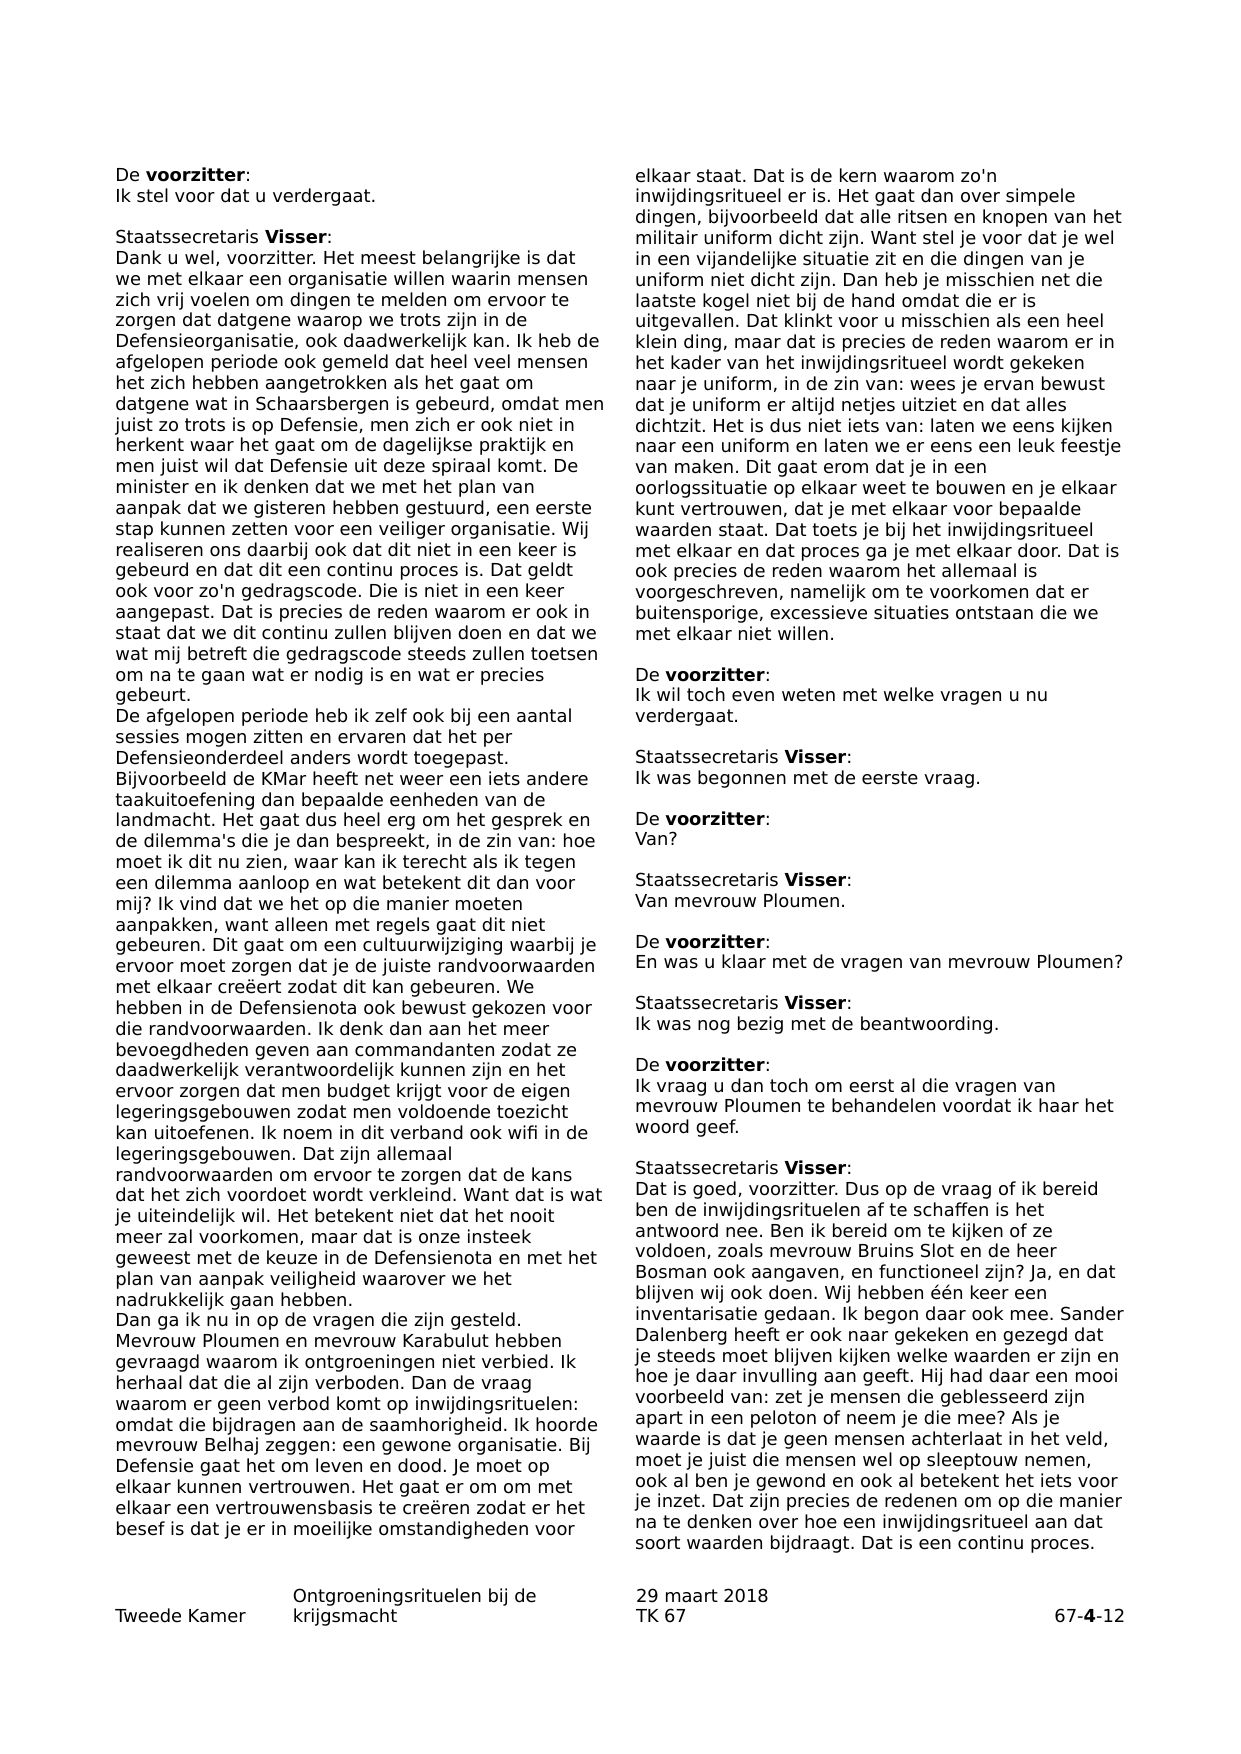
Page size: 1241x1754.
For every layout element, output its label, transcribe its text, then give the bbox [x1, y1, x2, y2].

text Staatssecretaris Visser: [635, 993, 1125, 1014]
text Dank u wel, voorzitter. Het meest belangrijke is dat we met elkaar een organisatie willen waarin mensen zich vrij voelen om dingen te melden om ervoor te zorgen dat datgene waarop we trots zijn in de Defensieorganisatie, ook daadwerkelijk kan. Ik heb de afgelopen periode ook gemeld dat heel veel mensen het zich hebben aangetrokken als het gaat om datgene wat in Schaarsbergen is gebeurd, omdat men juist zo trots is op Defensie, men zich er ook niet in herkent waar het gaat om de dagelijkse praktijk en men juist wil dat Defensie uit deze spiraal komt. De minister en ik denken dat we met het plan van aanpak dat we gisteren hebben gestuurd, een eerste stap kunnen zetten voor een veiliger organisatie. Wij realiseren ons daarbij ook dat dit niet in een keer is gebeurd en dat dit een continu proces is. Dat geldt ook voor zo'n gedragscode. Die is niet in een keer aangepast. Dat is precies de reden waarom er ook in staat dat we dit continu zullen blijven doen en dat we wat mij betreft die gedragscode steeds zullen toetsen om na te gaan wat er nodig is en wat er precies gebeurt. [115, 248, 605, 706]
text elkaar staat. Dat is de kern waarom zo'n inwijdingsritueel er is. Het gaat dan over simpele dingen, bijvoorbeeld dat alle ritsen en knopen van het militair uniform dicht zijn. Want stel je voor dat je wel in een vijandelijke situatie zit en die dingen van je uniform niet dicht zijn. Dan heb je misschien net die laatste kogel niet bij de hand omdat die er is uitgevallen. Dat klinkt voor u misschien als een heel klein ding, maar dat is precies de reden waarom er in het kader van het inwijdingsritueel wordt gekeken naar je uniform, in de zin van: wees je ervan bewust dat je uniform er altijd netjes uitziet en dat alles dichtzit. Het is dus niet iets van: laten we eens kijken naar een uniform en laten we er eens een leuk feestje van maken. Dit gaat erom dat je in een oorlogssituatie op elkaar weet te bouwen en je elkaar kunt vertrouwen, dat je met elkaar voor bepaalde waarden staat. Dat toets je bij het inwijdingsritueel met elkaar en dat proces ga je met elkaar door. Dat is ook precies de reden waarom het allemaal is voorgeschreven, namelijk om te voorkomen dat er buitensporige, excessieve situaties ontstaan die we met elkaar niet willen. [635, 165, 1125, 644]
text De voorzitter: [635, 1055, 1125, 1075]
text De voorzitter: [635, 932, 1125, 952]
text Ik stel voor dat u verdergaat. [115, 186, 605, 207]
text De voorzitter: [635, 664, 1125, 685]
text Staatssecretaris Visser: [635, 870, 1125, 891]
text Ik was nog bezig met de beantwoording. [635, 1014, 1125, 1035]
text Van mevrouw Ploumen. [635, 891, 1125, 912]
text En was u klaar met de vragen van mevrouw Ploumen? [635, 952, 1125, 973]
text Staatssecretaris Visser: [635, 747, 1125, 768]
text Ik vraag u dan toch om eerst al die vragen van mevrouw Ploumen te behandelen voordat ik haar het woord geef. [635, 1075, 1125, 1138]
text Van? [635, 829, 1125, 850]
text Ik was begonnen met de eerste vraag. [635, 768, 1125, 788]
text De afgelopen periode heb ik zelf ook bij een aantal sessies mogen zitten en ervaren dat het per Defensieonderdeel anders wordt toegepast. Bijvoorbeeld de KMar heeft net weer een iets andere taakuitoefening dan bepaalde eenheden van de landmacht. Het gaat dus heel erg om het gesprek en de dilemma's die je dan bespreekt, in de zin van: hoe moet ik dit nu zien, waar kan ik terecht als ik tegen een dilemma aanloop en wat betekent dit dan voor mij? Ik vind dat we het op die manier moeten aanpakken, want alleen met regels gaat dit niet gebeuren. Dit gaat om een cultuurwijziging waarbij je ervoor moet zorgen dat je de juiste randvoorwaarden met elkaar creëert zodat dit kan gebeuren. We hebben in de Defensienota ook bewust gekozen voor die randvoorwaarden. Ik denk dan aan het meer bevoegdheden geven aan commandanten zodat ze daadwerkelijk verantwoordelijk kunnen zijn en het ervoor zorgen dat men budget krijgt voor de eigen legeringsgebouwen zodat men voldoende toezicht kan uitoefenen. Ik noem in dit verband ook wifi in de legeringsgebouwen. Dat zijn allemaal randvoorwaarden om ervoor te zorgen dat de kans dat het zich voordoet wordt verkleind. Want dat is wat je uiteindelijk wil. Het betekent niet dat het nooit meer zal voorkomen, maar dat is onze insteek geweest met de keuze in de Defensienota en met het plan van aanpak veiligheid waarover we het nadrukkelijk gaan hebben. [115, 706, 605, 1310]
text Staatssecretaris Visser: [635, 1158, 1125, 1179]
text Staatssecretaris Visser: [115, 227, 605, 248]
text Dat is goed, voorzitter. Dus op de vraag of ik bereid ben de inwijdingsrituelen af te schaffen is het antwoord nee. Ben ik bereid om te kijken of ze voldoen, zoals mevrouw Bruins Slot en de heer Bosman ook aangaven, en functioneel zijn? Ja, en dat blijven wij ook doen. Wij hebben één keer een inventarisatie gedaan. Ik begon daar ook mee. Sander Dalenberg heeft er ook naar gekeken en gezegd dat je steeds moet blijven kijken welke waarden er zijn en hoe je daar invulling aan geeft. Hij had daar een mooi voorbeeld van: zet je mensen die geblesseerd zijn apart in een peloton of neem je die mee? Als je waarde is dat je geen mensen achterlaat in het veld, moet je juist die mensen wel op sleeptouw nemen, ook al ben je gewond en ook al betekent het iets voor je inzet. Dat zijn precies de redenen om op die manier na te denken over hoe een inwijdingsritueel aan dat soort waarden bijdraagt. Dat is een continu proces. [635, 1179, 1125, 1554]
text De voorzitter: [635, 808, 1125, 829]
text Ik wil toch even weten met welke vragen u nu verdergaat. [635, 685, 1125, 727]
text Dan ga ik nu in op de vragen die zijn gesteld. Mevrouw Ploumen en mevrouw Karabulut hebben gevraagd waarom ik ontgroeningen niet verbied. Ik herhaal dat die al zijn verboden. Dan de vraag waarom er geen verbod komt op inwijdingsrituelen: omdat die bijdragen aan de saamhorigheid. Ik hoorde mevrouw Belhaj zeggen: een gewone organisatie. Bij Defensie gaat het om leven en dood. Je moet op elkaar kunnen vertrouwen. Het gaat er om om met elkaar een vertrouwensbasis te creëren zodat er het besef is dat je er in moeilijke omstandigheden voor [115, 1310, 605, 1539]
text De voorzitter: [115, 165, 605, 186]
